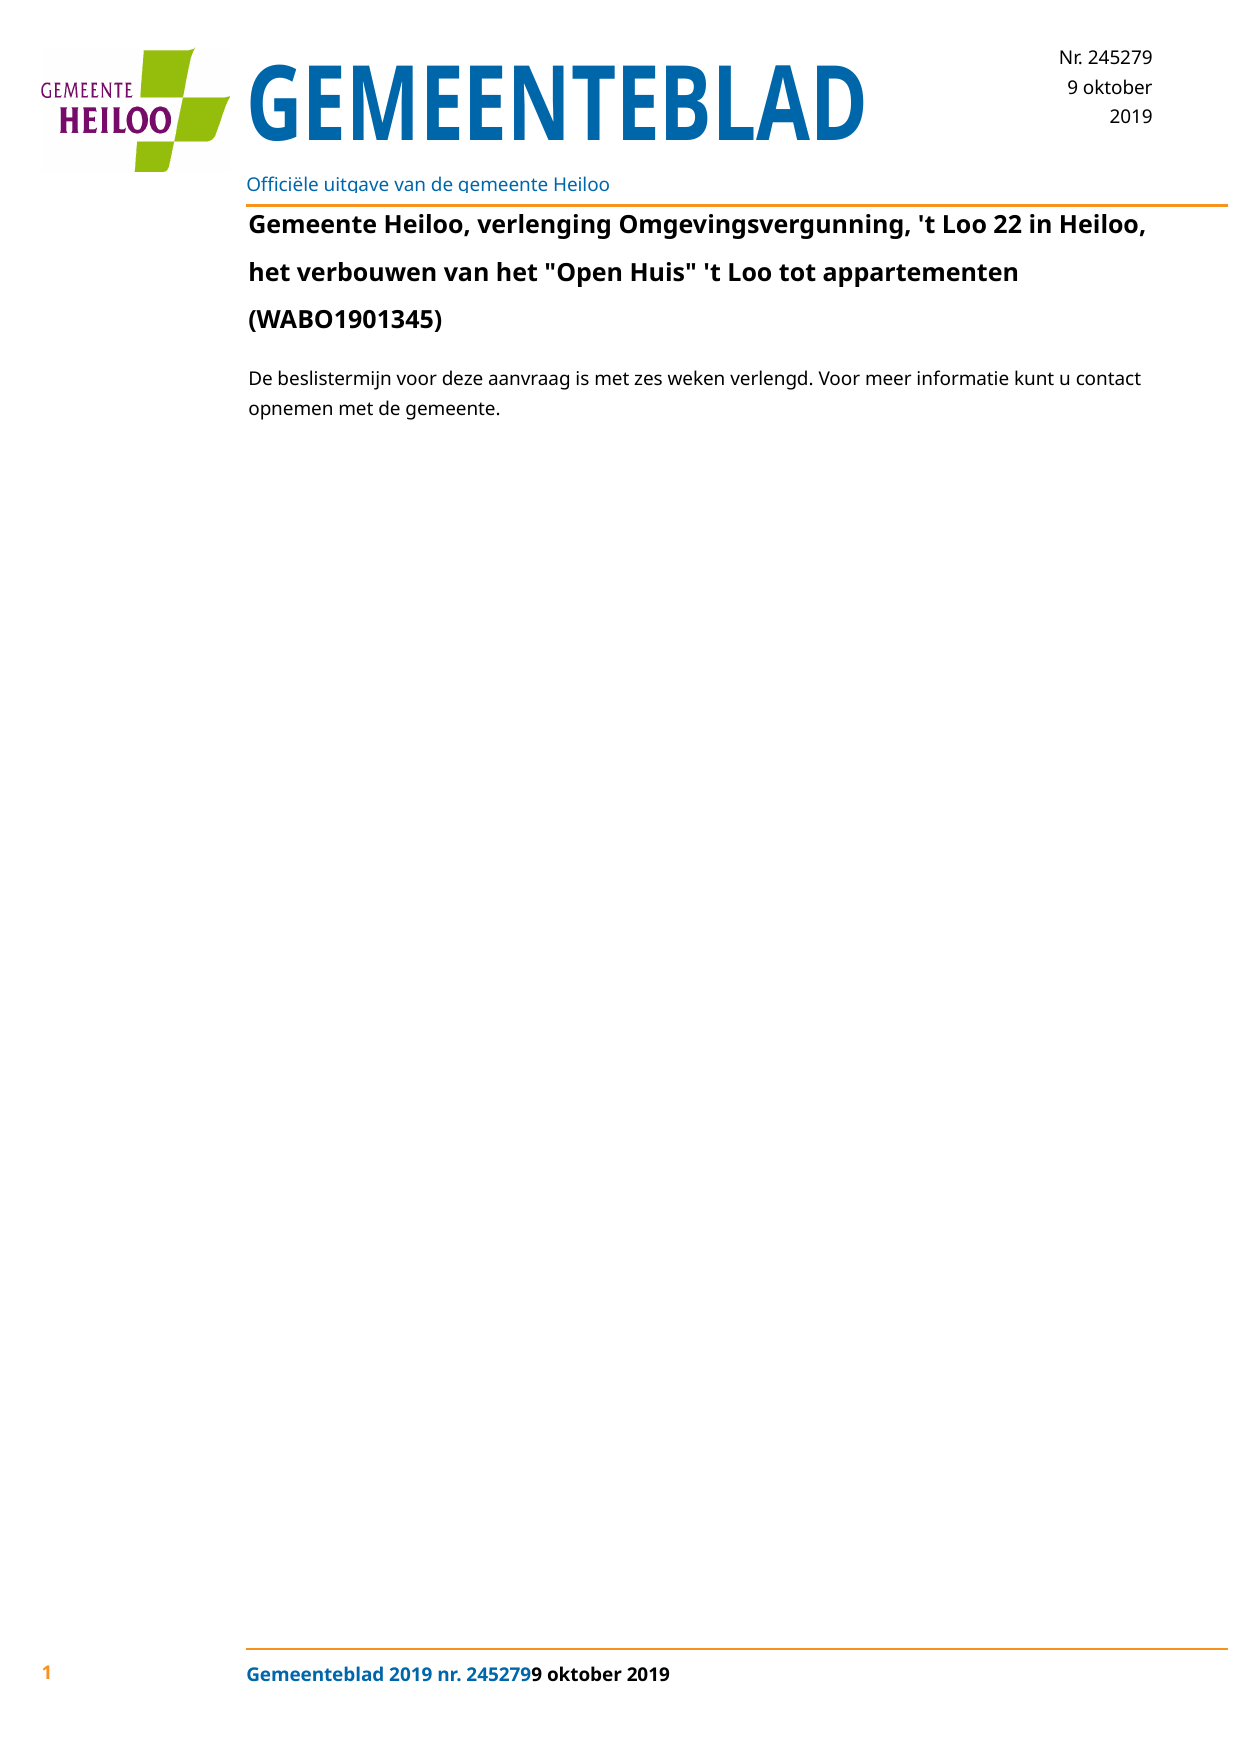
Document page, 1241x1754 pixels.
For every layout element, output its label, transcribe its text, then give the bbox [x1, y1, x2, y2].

text Gemeente Heiloo, verlenging Omgevingsvergunning, 't Loo 22 in Heiloo, het verbouwen van het "Open Huis" 't Loo tot appartementen (WABO1901345) [248, 207, 1152, 336]
text De beslistermijn voor deze aanvraag is met zes weken verlengd. Voor meer informatie kunt u contact opnemen met de gemeente. [248, 366, 1152, 421]
picture [41, 47, 231, 172]
